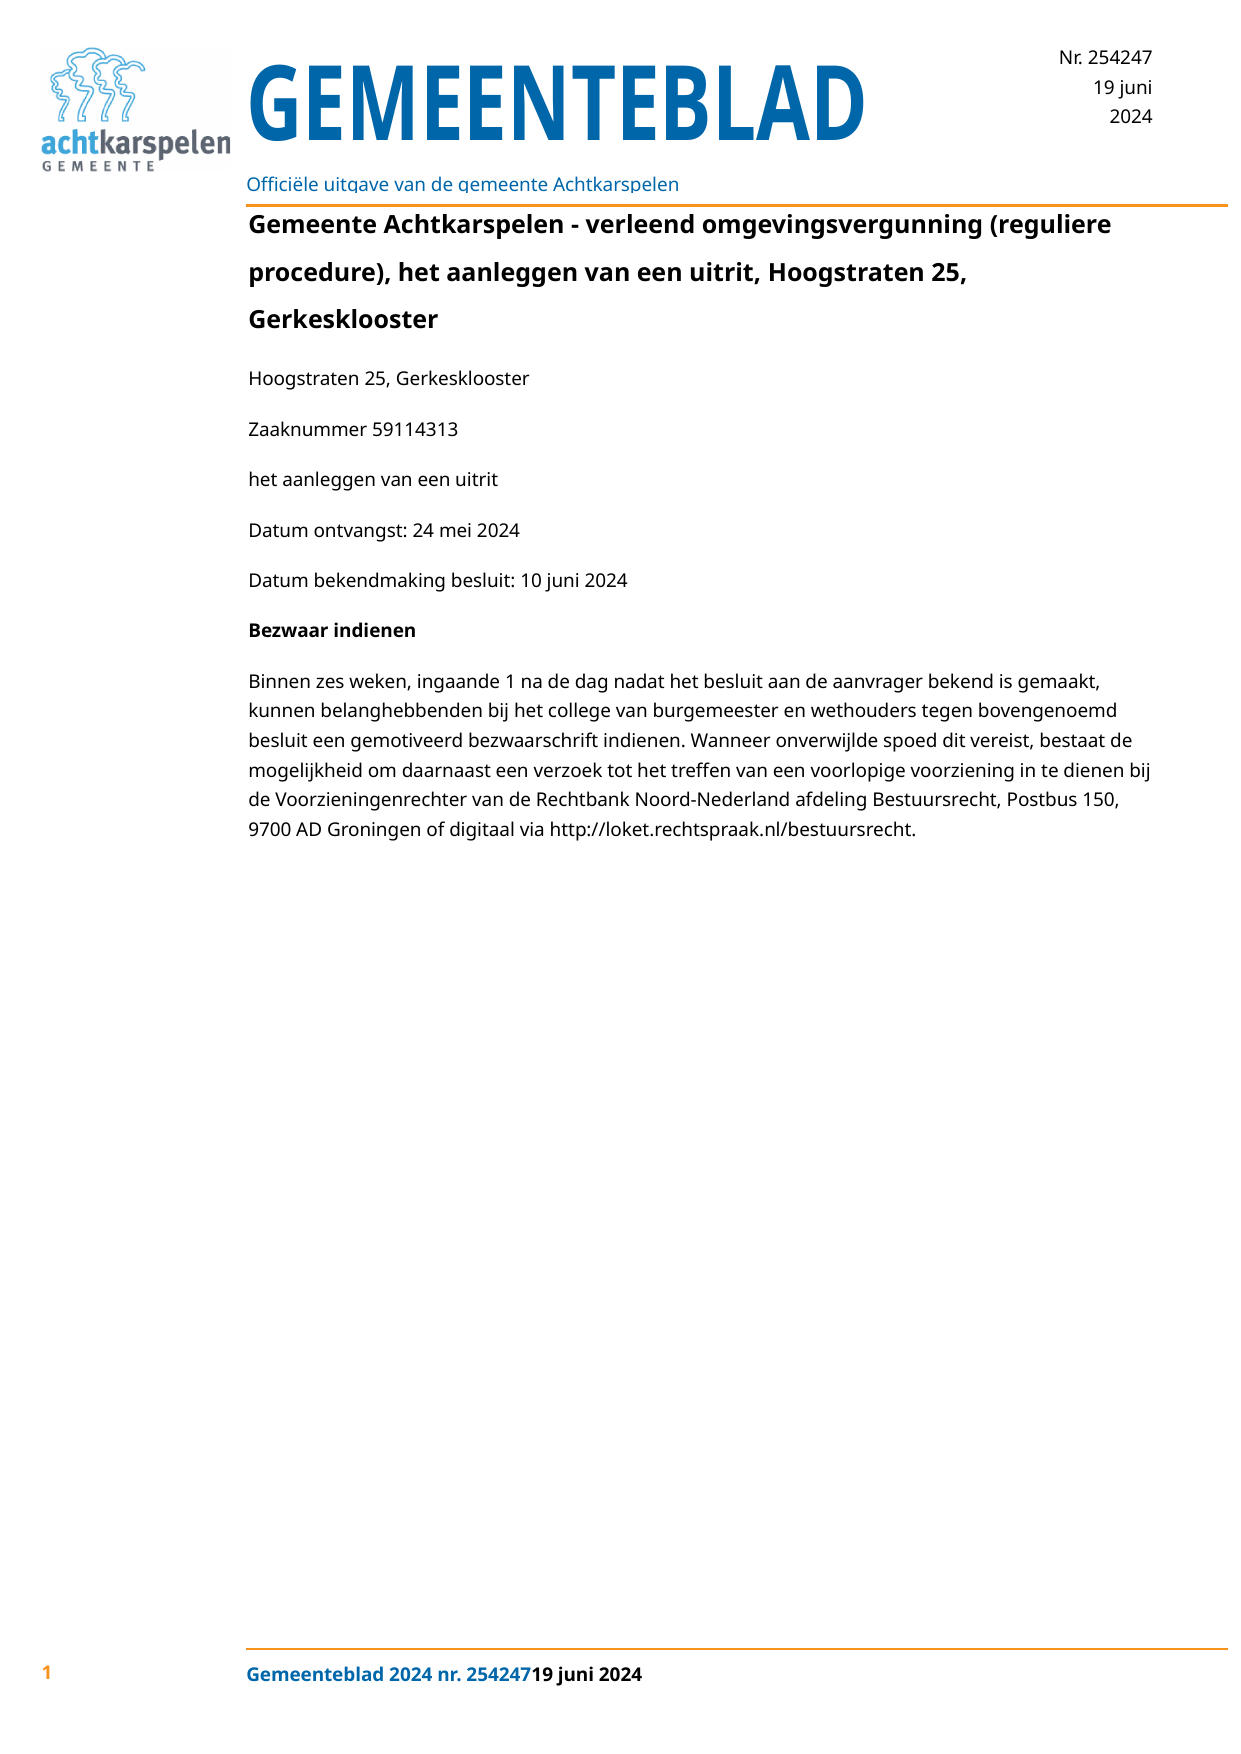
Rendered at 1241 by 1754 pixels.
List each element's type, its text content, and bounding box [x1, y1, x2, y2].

text Binnen zes weken, ingaande 1 na de dag nadat het besluit aan de aanvrager bekend is gemaakt, kunnen belanghebbenden bij het college van burgemeester en wethouders tegen bovengenoemd besluit een gemotiveerd bezwaarschrift indienen. Wanneer onverwijlde spoed dit vereist, bestaat de mogelijkheid om daarnaast een verzoek tot het treffen van een voorlopige voorziening in te dienen bij de Voorzieningenrechter van de Rechtbank Noord-Nederland afdeling Bestuursrecht, Postbus 150, 9700 AD Groningen of digitaal via http://loket.rechtspraak.nl/bestuursrecht. [248, 668, 1152, 842]
text Gemeente Achtkarspelen - verleend omgevingsvergunning (reguliere procedure), het aanleggen van een uitrit, Hoogstraten 25, Gerkesklooster [248, 207, 1152, 336]
text Hoogstraten 25, Gerkesklooster [248, 366, 1152, 391]
picture [41, 47, 231, 172]
text Datum ontvangst: 24 mei 2024 [248, 517, 1152, 542]
text Zaaknummer 59114313 [248, 416, 1152, 442]
text Bezwaar indienen [248, 618, 1152, 643]
text het aanleggen van een uitrit [248, 466, 1152, 492]
text Datum bekendmaking besluit: 10 juni 2024 [248, 567, 1152, 593]
